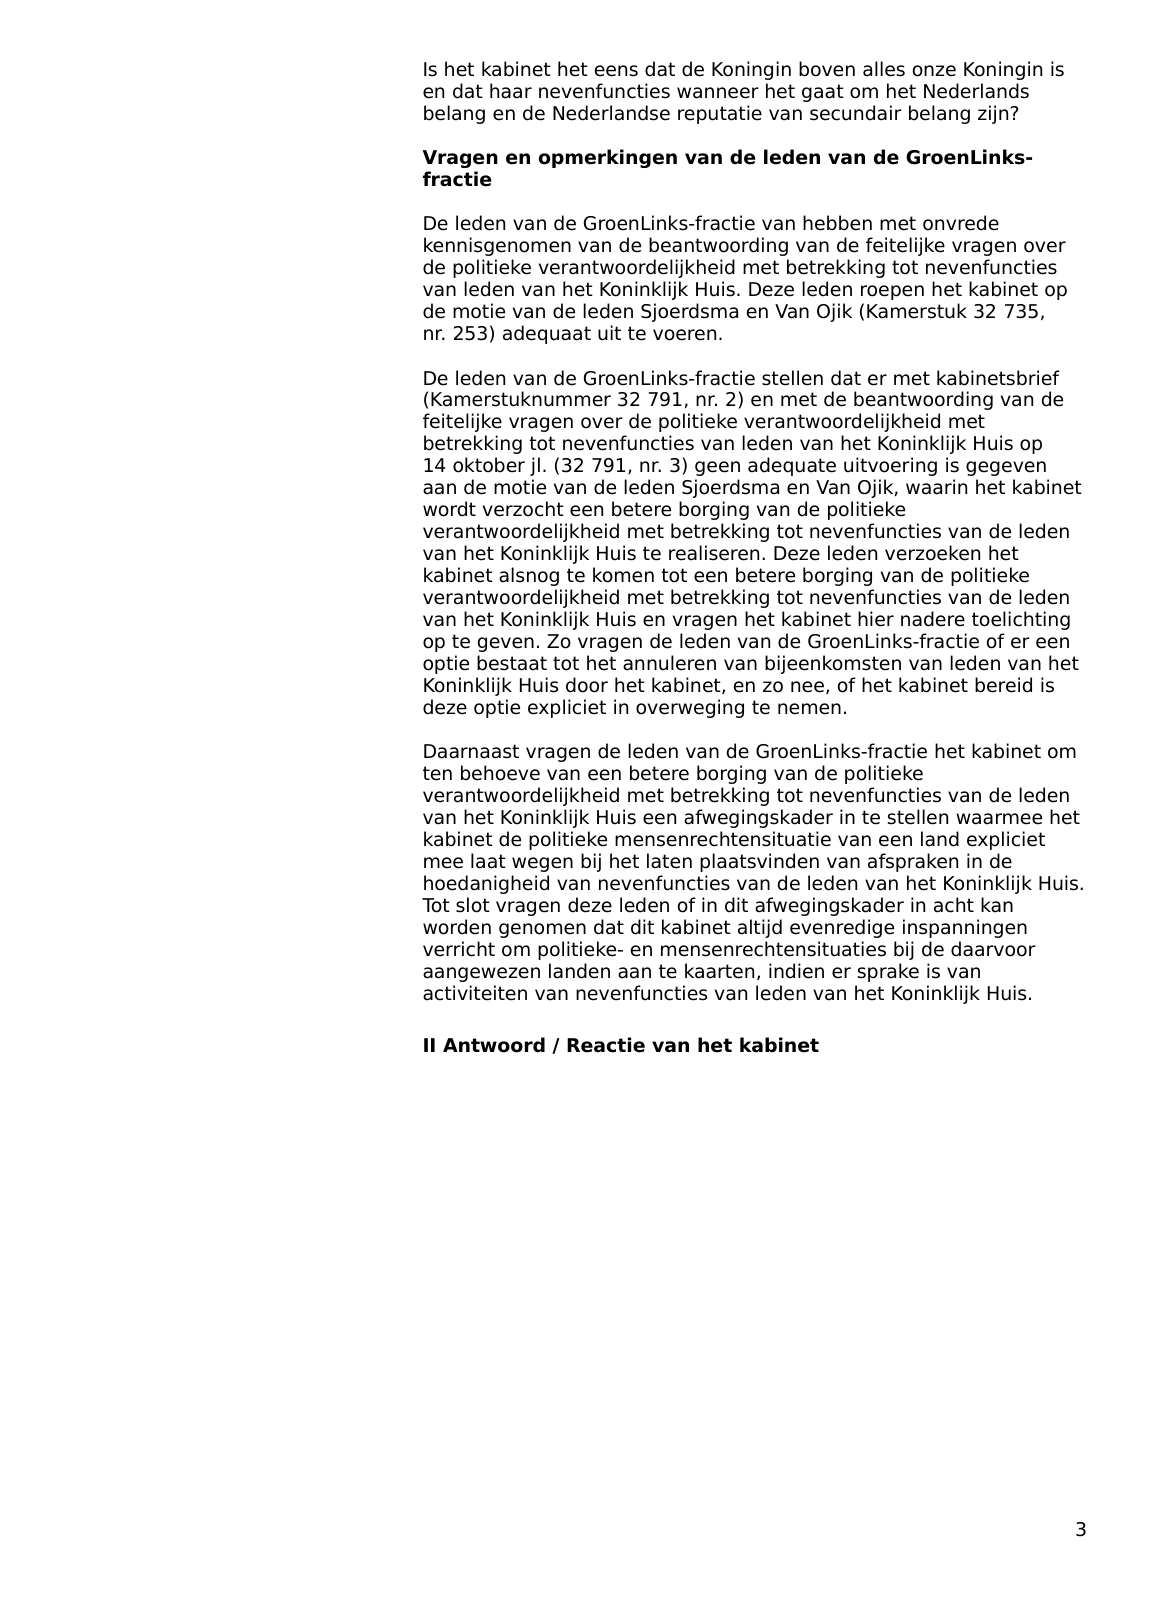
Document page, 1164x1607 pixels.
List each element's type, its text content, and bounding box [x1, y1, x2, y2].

subtitle Vragen en opmerkingen van de leden van de GroenLinks-fractie [422, 147, 1087, 191]
subtitle II Antwoord / Reactie van het kabinet [422, 1035, 1087, 1057]
text Is het kabinet het eens dat de Koningin boven alles onze Koningin is en dat haar nevenfuncties wanneer het gaat om het Nederlands belang en de Nederlandse reputatie van secundair belang zijn? [422, 59, 1087, 125]
text De leden van de GroenLinks-fractie van hebben met onvrede kennisgenomen van de beantwoording van de feitelijke vragen over de politieke verantwoordelijkheid met betrekking tot nevenfuncties van leden van het Koninklijk Huis. Deze leden roepen het kabinet op de motie van de leden Sjoerdsma en Van Ojik (Kamerstuk 32 735, nr. 253) adequaat uit te voeren. [422, 213, 1087, 345]
text De leden van de GroenLinks-fractie stellen dat er met kabinetsbrief (Kamerstuknummer 32 791, nr. 2) en met de beantwoording van de feitelijke vragen over de politieke verantwoordelijkheid met betrekking tot nevenfuncties van leden van het Koninklijk Huis op 14 oktober jl. (32 791, nr. 3) geen adequate uitvoering is gegeven aan de motie van de leden Sjoerdsma en Van Ojik, waarin het kabinet wordt verzocht een betere borging van de politieke verantwoordelijkheid met betrekking tot nevenfuncties van de leden van het Koninklijk Huis te realiseren. Deze leden verzoeken het kabinet alsnog te komen tot een betere borging van de politieke verantwoordelijkheid met betrekking tot nevenfuncties van de leden van het Koninklijk Huis en vragen het kabinet hier nadere toelichting op te geven. Zo vragen de leden van de GroenLinks-fractie of er een optie bestaat tot het annuleren van bijeenkomsten van leden van het Koninklijk Huis door het kabinet, en zo nee, of het kabinet bereid is deze optie expliciet in overweging te nemen. [422, 367, 1087, 719]
text Daarnaast vragen de leden van de GroenLinks-fractie het kabinet om ten behoeve van een betere borging van de politieke verantwoordelijkheid met betrekking tot nevenfuncties van de leden van het Koninklijk Huis een afwegingskader in te stellen waarmee het kabinet de politieke mensenrechtensituatie van een land expliciet mee laat wegen bij het laten plaatsvinden van afspraken in de hoedanigheid van nevenfuncties van de leden van het Koninklijk Huis. Tot slot vragen deze leden of in dit afwegingskader in acht kan worden genomen dat dit kabinet altijd evenredige inspanningen verricht om politieke- en mensenrechtensituaties bij de daarvoor aangewezen landen aan te kaarten, indien er sprake is van activiteiten van nevenfuncties van leden van het Koninklijk Huis. [422, 741, 1087, 1005]
